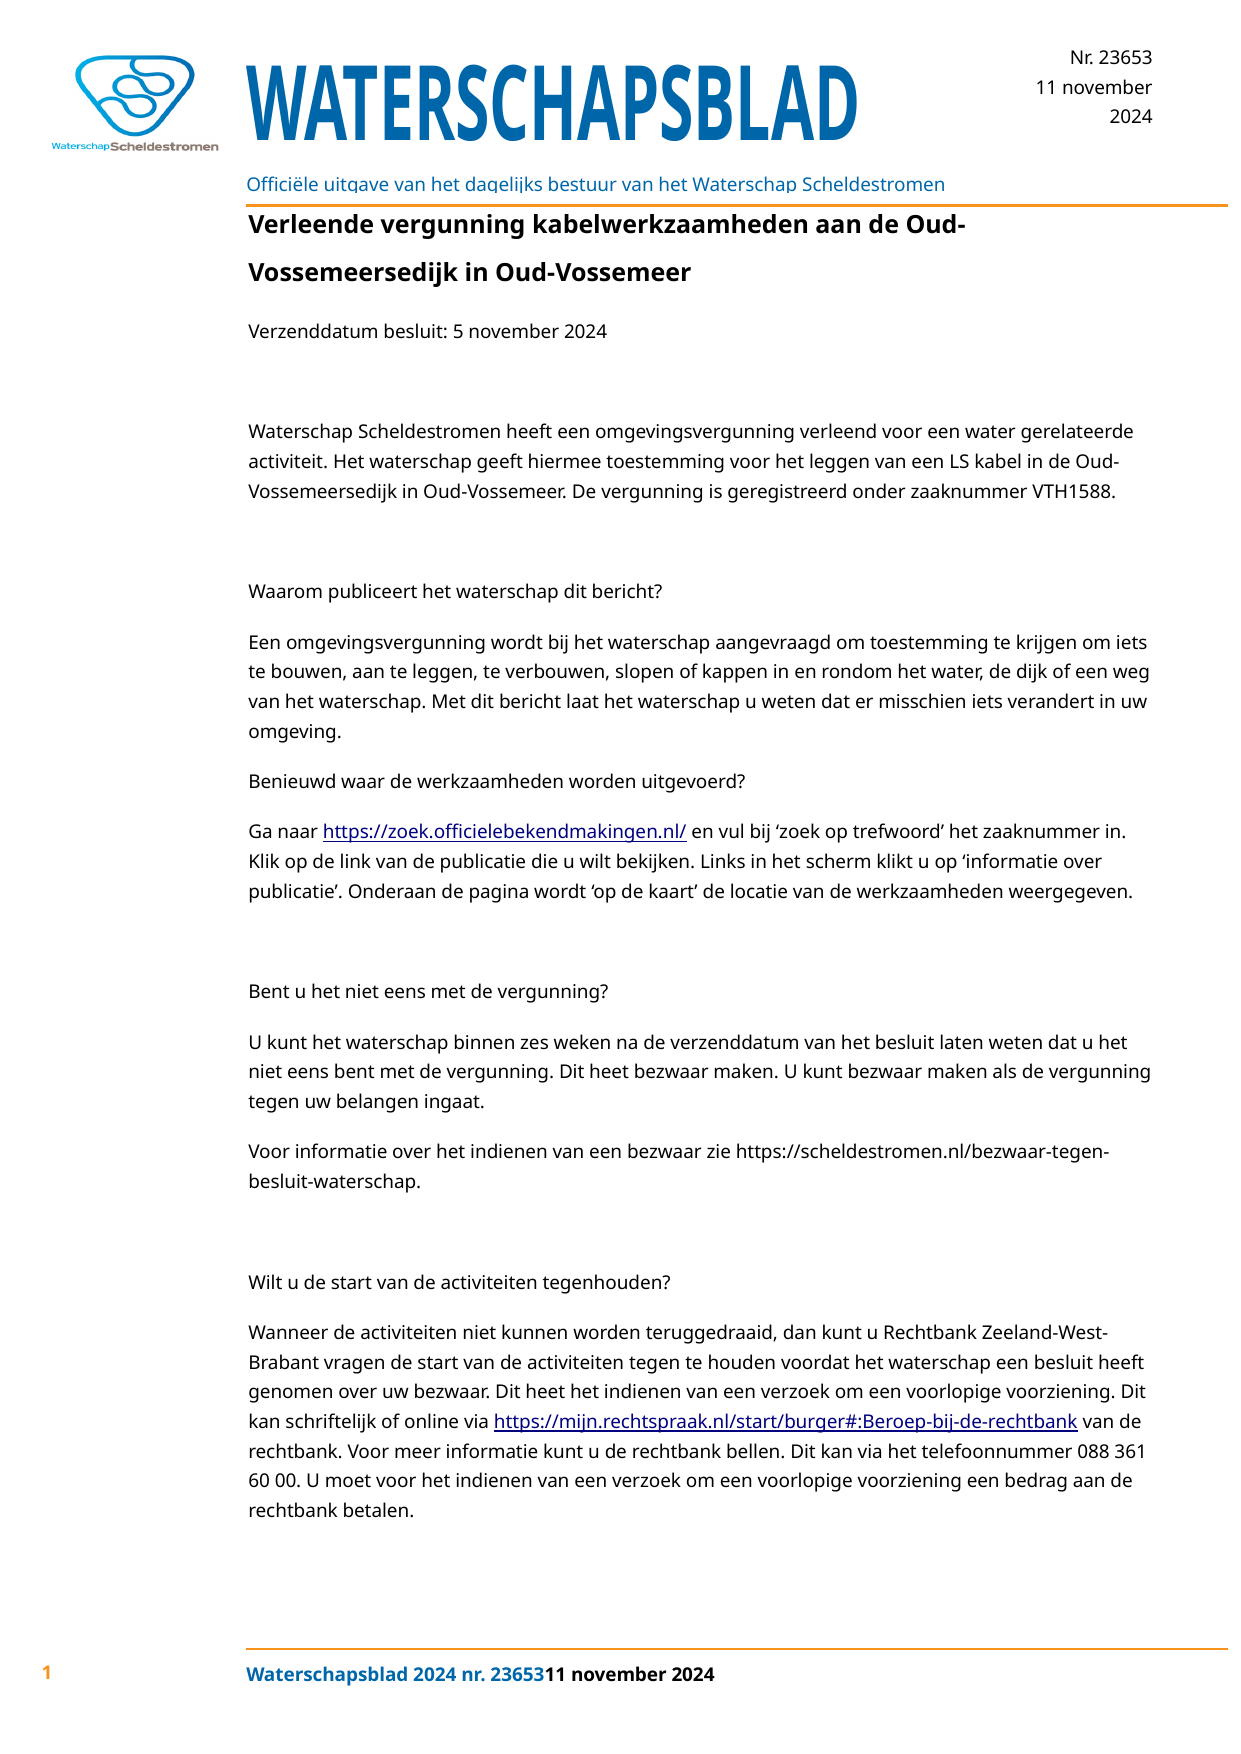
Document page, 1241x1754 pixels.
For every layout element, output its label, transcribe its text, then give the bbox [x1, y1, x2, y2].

text Waterschap Scheldestromen heeft een omgevingsvergunning verleend voor een water gerelateerde activiteit. Het waterschap geeft hiermee toestemming voor het leggen van een LS kabel in de Oud-Vossemeersedijk in Oud-Vossemeer. De vergunning is geregistreerd onder zaaknummer VTH1588. [248, 419, 1152, 504]
picture [41, 47, 231, 172]
text Ga naar https://zoek.officielebekendmakingen.nl/ en vul bij ‘zoek op trefwoord’ het zaaknummer in. Klik op de link van de publicatie die u wilt bekijken. Links in het scherm klikt u op ‘informatie over publicatie’. Onderaan de pagina wordt ‘op de kaart’ de locatie van de werkzaamheden weergegeven. [248, 819, 1152, 904]
text Benieuwd waar de werkzaamheden worden uitgevoerd? [248, 768, 1152, 794]
text Een omgevingsvergunning wordt bij het waterschap aangevraagd om toestemming te krijgen om iets te bouwen, aan te leggen, te verbouwen, slopen of kappen in en rondom het water, de dijk of een weg van het waterschap. Met dit bericht laat het waterschap u weten dat er misschien iets verandert in uw omgeving. [248, 629, 1152, 744]
text Voor informatie over het indienen van een bezwaar zie https://scheldestromen.nl/bezwaar-tegen-besluit-waterschap. [248, 1139, 1152, 1194]
text Waarom publiceert het waterschap dit bericht? [248, 579, 1152, 604]
text Verleende vergunning kabelwerkzaamheden aan de Oud-Vossemeersedijk in Oud-Vossemeer [248, 207, 1152, 288]
text Verzenddatum besluit: 5 november 2024 [248, 318, 1152, 344]
text Bent u het niet eens met de vergunning? [248, 979, 1152, 1004]
text Wilt u de start van de activiteiten tegenhouden? [248, 1269, 1152, 1295]
text Wanneer de activiteiten niet kunnen worden teruggedraaid, dan kunt u Rechtbank Zeeland-West-Brabant vragen de start van de activiteiten tegen te houden voordat het waterschap een besluit heeft genomen over uw bezwaar. Dit heet het indienen van een verzoek om een voorlopige voorziening. Dit kan schriftelijk of online via https://mijn.rechtspraak.nl/start/burger#:Beroep-bij-de-rechtbank van de rechtbank. Voor meer informatie kunt u de rechtbank bellen. Dit kan via het telefoonnummer 088 361 60 00. U moet voor het indienen van een verzoek om een voorlopige voorziening een bedrag aan de rechtbank betalen. [248, 1319, 1152, 1523]
text U kunt het waterschap binnen zes weken na de verzenddatum van het besluit laten weten dat u het niet eens bent met de vergunning. Dit heet bezwaar maken. U kunt bezwaar maken als de vergunning tegen uw belangen ingaat. [248, 1029, 1152, 1114]
